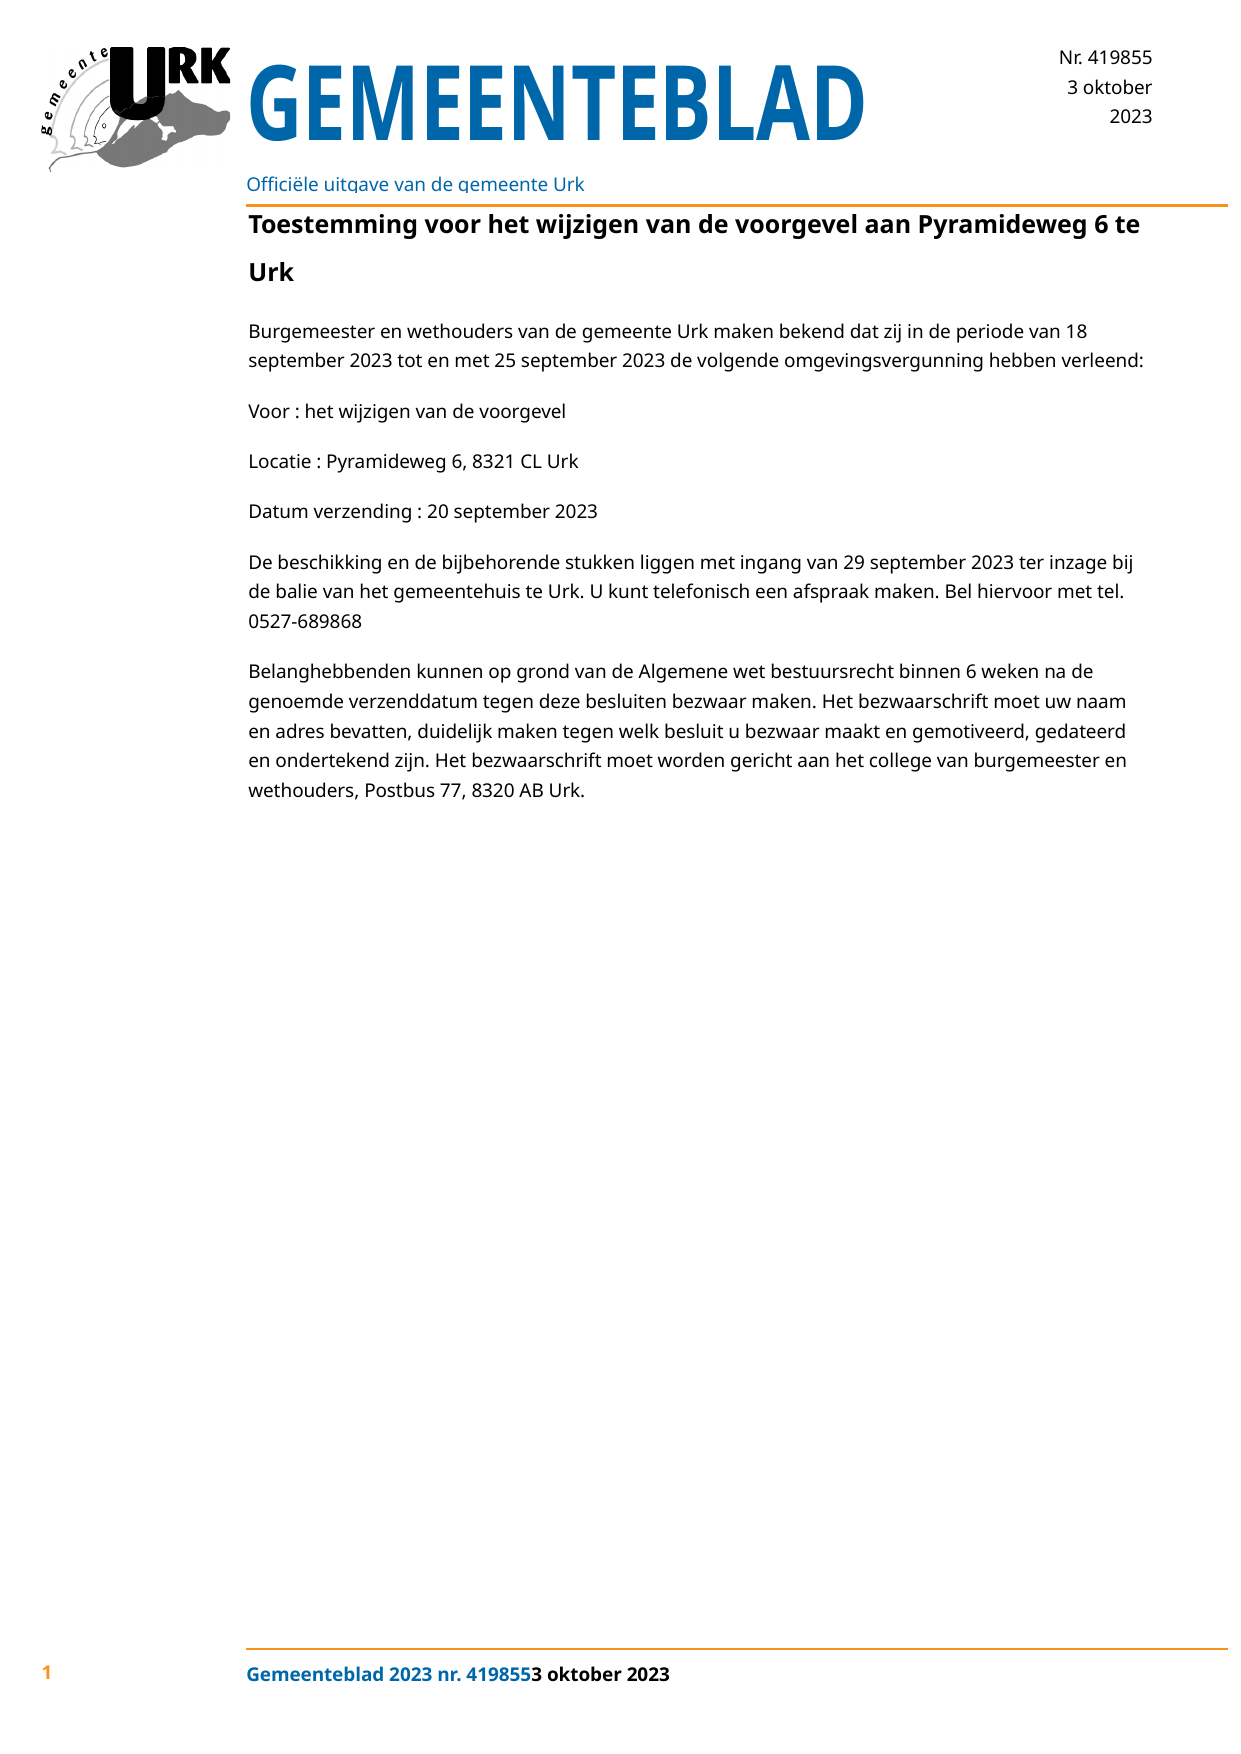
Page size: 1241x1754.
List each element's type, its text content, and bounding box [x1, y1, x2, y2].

text Voor : het wijzigen van de voorgevel [248, 398, 1152, 424]
text Toestemming voor het wijzigen van de voorgevel aan Pyramideweg 6 te Urk [248, 207, 1152, 288]
text Belanghebbenden kunnen op grond van de Algemene wet bestuursrecht binnen 6 weken na de genoemde verzenddatum tegen deze besluiten bezwaar maken. Het bezwaarschrift moet uw naam en adres bevatten, duidelijk maken tegen welk besluit u bezwaar maakt en gemotiveerd, gedateerd en ondertekend zijn. Het bezwaarschrift moet worden gericht aan het college van burgemeester en wethouders, Postbus 77, 8320 AB Urk. [248, 659, 1152, 803]
text Locatie : Pyramideweg 6, 8321 CL Urk [248, 448, 1152, 474]
text Datum verzending : 20 september 2023 [248, 499, 1152, 524]
text Burgemeester en wethouders van de gemeente Urk maken bekend dat zij in de periode van 18 september 2023 tot en met 25 september 2023 de volgende omgevingsvergunning hebben verleend: [248, 318, 1152, 373]
picture [41, 47, 231, 172]
text De beschikking en de bijbehorende stukken liggen met ingang van 29 september 2023 ter inzage bij de balie van het gemeentehuis te Urk. U kunt telefonisch een afspraak maken. Bel hiervoor met tel. 0527-689868 [248, 549, 1152, 634]
